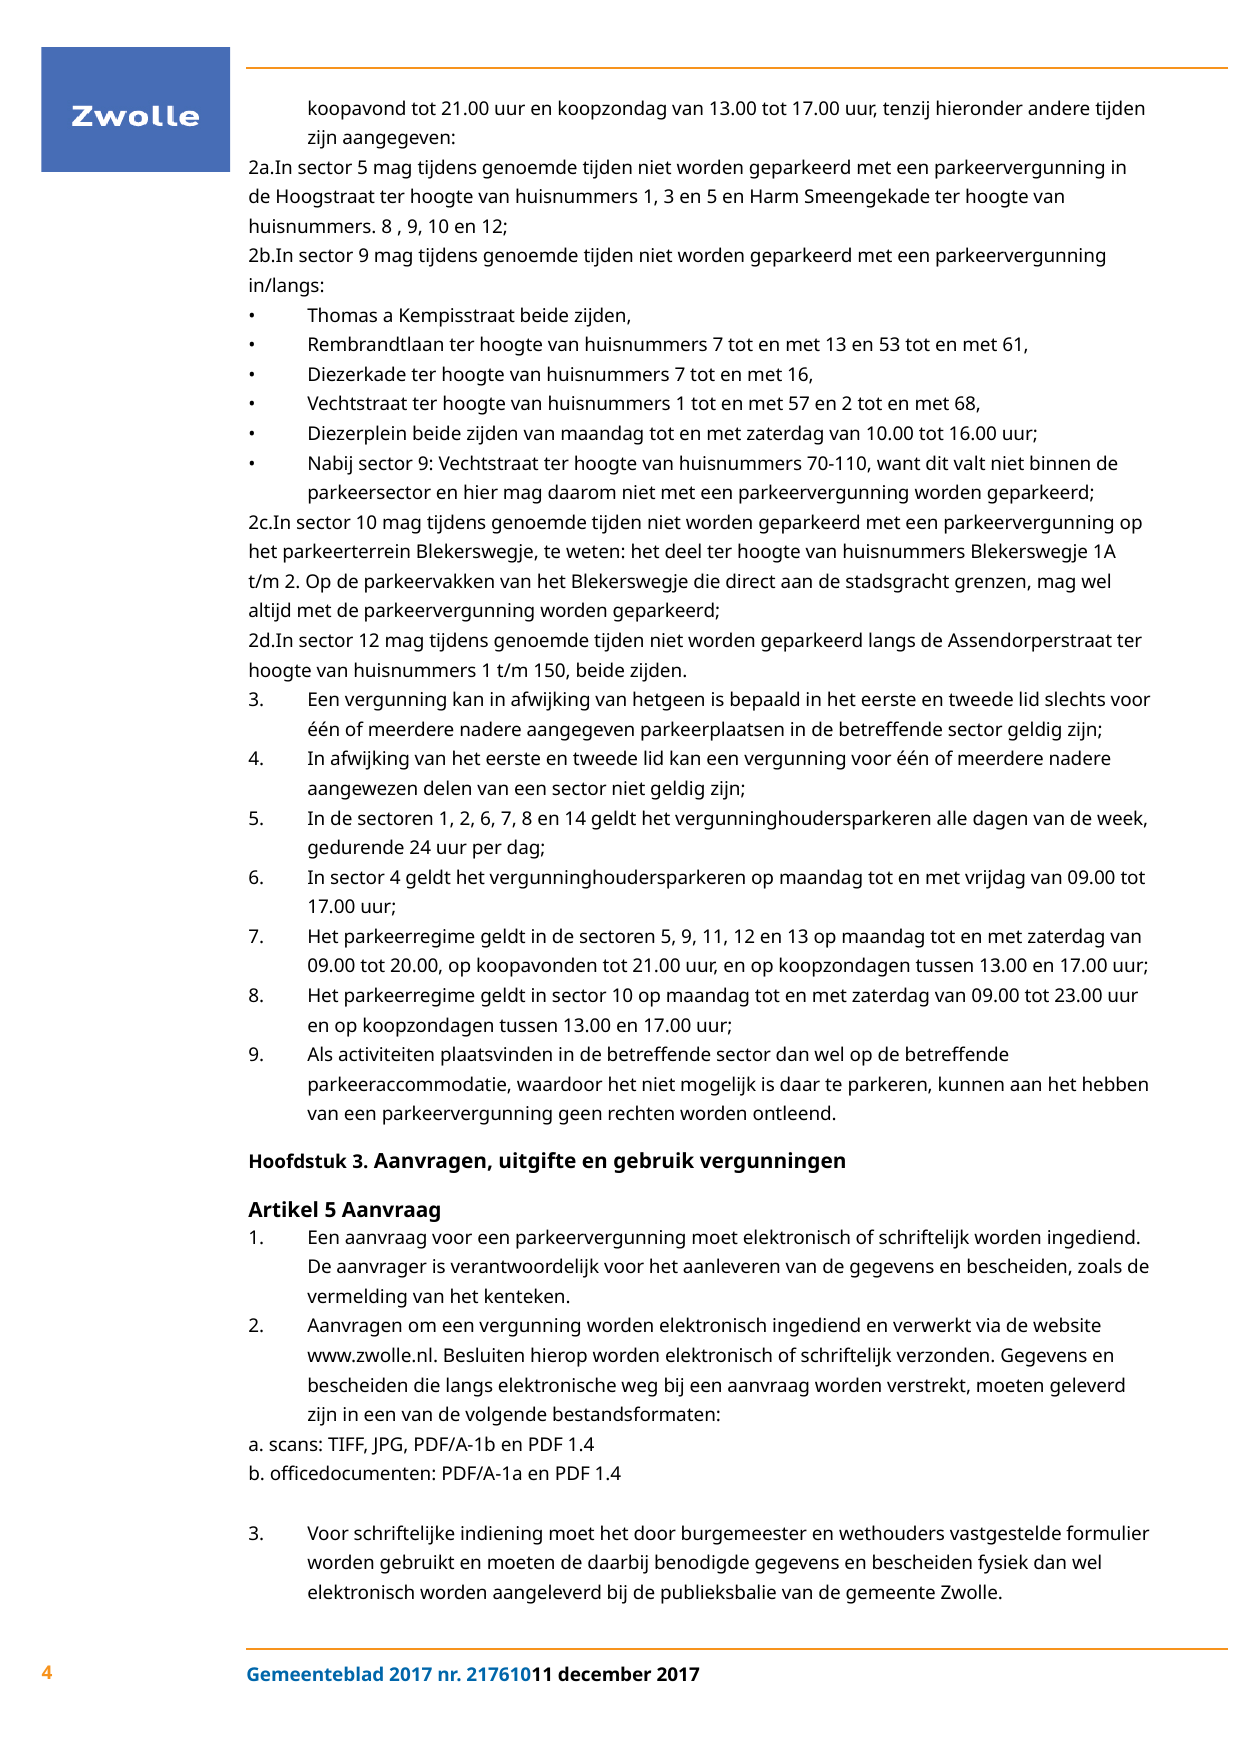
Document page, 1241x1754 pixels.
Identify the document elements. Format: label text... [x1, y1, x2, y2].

list Thomas a Kempisstraat beide zijden, [248, 302, 1152, 328]
text a. scans: TIFF, JPG, PDF/A-1b en PDF 1.4 [248, 1431, 1152, 1457]
list Voor schriftelijke indiening moet het door burgemeester en wethouders vastgestelde formulier worden gebruikt en moeten de daarbij benodigde gegevens en bescheiden fysiek dan wel elektronisch worden aangeleverd bij de publieksbalie van de gemeente Zwolle. [248, 1520, 1152, 1605]
list Diezerplein beide zijden van maandag tot en met zaterdag van 10.00 tot 16.00 uur; [248, 420, 1152, 446]
list Rembrandtlaan ter hoogte van huisnummers 7 tot en met 13 en 53 tot en met 61, [248, 331, 1152, 357]
text 2d.In sector 12 mag tijdens genoemde tijden niet worden geparkeerd langs de Assendorperstraat ter hoogte van huisnummers 1 t/m 150, beide zijden. [248, 627, 1152, 683]
list koopavond tot 21.00 uur en koopzondag van 13.00 tot 17.00 uur, tenzij hieronder andere tijden zijn aangegeven: [248, 95, 1152, 150]
text 2c.In sector 10 mag tijdens genoemde tijden niet worden geparkeerd met een parkeervergunning op het parkeerterrein Blekerswegje, te weten: het deel ter hoogte van huisnummers Blekerswegje 1A t/m 2. Op de parkeervakken van het Blekerswegje die direct aan de stadsgracht grenzen, mag wel altijd met de parkeervergunning worden geparkeerd; [248, 509, 1152, 623]
text b. officedocumenten: PDF/A-1a en PDF 1.4 [248, 1461, 1152, 1486]
text Hoofdstuk 3. Aanvragen, uitgifte en gebruik vergunningen [248, 1146, 1152, 1175]
list Het parkeerregime geldt in sector 10 op maandag tot en met zaterdag van 09.00 tot 23.00 uur en op koopzondagen tussen 13.00 en 17.00 uur; [248, 982, 1152, 1038]
list Een aanvraag voor een parkeervergunning moet elektronisch of schriftelijk worden ingediend. De aanvrager is verantwoordelijk voor het aanleveren van de gegevens en bescheiden, zoals de vermelding van het kenteken. [248, 1224, 1152, 1309]
list Aanvragen om een vergunning worden elektronisch ingediend en verwerkt via de website www.zwolle.nl. Besluiten hierop worden elektronisch of schriftelijk verzonden. Gegevens en bescheiden die langs elektronische weg bij een aanvraag worden verstrekt, moeten geleverd zijn in een van de volgende bestandsformaten: [248, 1313, 1152, 1427]
text 2b.In sector 9 mag tijdens genoemde tijden niet worden geparkeerd met een parkeervergunning in/langs: [248, 243, 1152, 298]
list Een vergunning kan in afwijking van hetgeen is bepaald in het eerste en tweede lid slechts voor één of meerdere nadere aangegeven parkeerplaatsen in de betreffende sector geldig zijn; [248, 686, 1152, 742]
list Nabij sector 9: Vechtstraat ter hoogte van huisnummers 70-110, want dit valt niet binnen de parkeersector en hier mag daarom niet met een parkeervergunning worden geparkeerd; [248, 450, 1152, 505]
list In sector 4 geldt het vergunninghoudersparkeren op maandag tot en met vrijdag van 09.00 tot 17.00 uur; [248, 864, 1152, 919]
list Vechtstraat ter hoogte van huisnummers 1 tot en met 57 en 2 tot en met 68, [248, 391, 1152, 416]
picture [41, 47, 231, 172]
list In de sectoren 1, 2, 6, 7, 8 en 14 geldt het vergunninghoudersparkeren alle dagen van de week, gedurende 24 uur per dag; [248, 805, 1152, 860]
text 2a.In sector 5 mag tijdens genoemde tijden niet worden geparkeerd met een parkeervergunning in de Hoogstraat ter hoogte van huisnummers 1, 3 en 5 en Harm Smeengekade ter hoogte van huisnummers. 8 , 9, 10 en 12; [248, 154, 1152, 239]
list Als activiteiten plaatsvinden in de betreffende sector dan wel op de betreffende parkeeraccommodatie, waardoor het niet mogelijk is daar te parkeren, kunnen aan het hebben van een parkeervergunning geen rechten worden ontleend. [248, 1041, 1152, 1126]
text Artikel 5 Aanvraag [248, 1196, 1152, 1224]
list Het parkeerregime geldt in de sectoren 5, 9, 11, 12 en 13 op maandag tot en met zaterdag van 09.00 tot 20.00, op koopavonden tot 21.00 uur, en op koopzondagen tussen 13.00 en 17.00 uur; [248, 923, 1152, 978]
list In afwijking van het eerste en tweede lid kan een vergunning voor één of meerdere nadere aangewezen delen van een sector niet geldig zijn; [248, 746, 1152, 801]
list Diezerkade ter hoogte van huisnummers 7 tot en met 16, [248, 361, 1152, 387]
